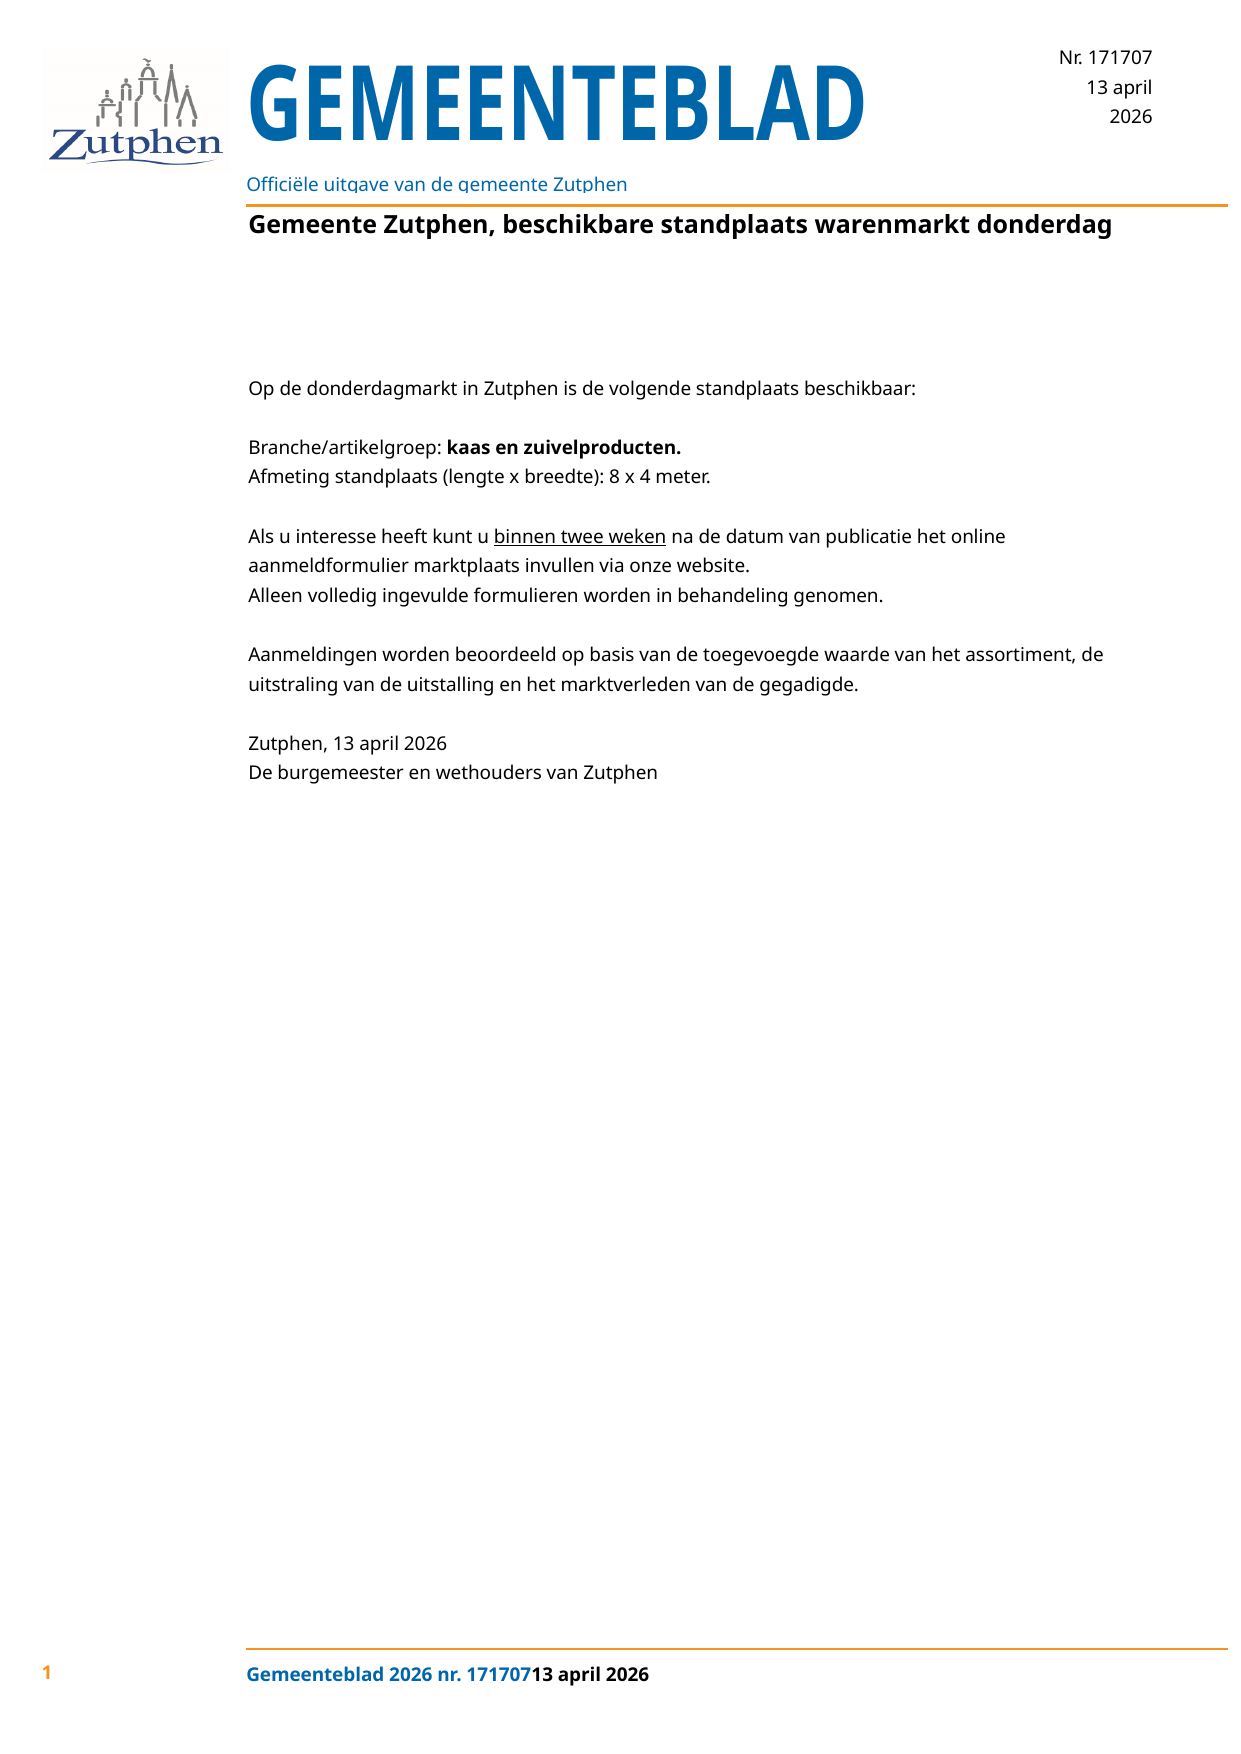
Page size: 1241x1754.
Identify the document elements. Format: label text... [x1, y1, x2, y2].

text De burgemeester en wethouders van Zutphen [248, 759, 1152, 785]
text Afmeting standplaats (lengte x breedte): 8 x 4 meter. [248, 464, 1152, 489]
text Alleen volledig ingevulde formulieren worden in behandeling genomen. [248, 582, 1152, 608]
text Zutphen, 13 april 2026 [248, 730, 1152, 756]
text Als u interesse heeft kunt u binnen twee weken na de datum van publicatie het online aanmeldformulier marktplaats invullen via onze website. [248, 523, 1152, 578]
picture [41, 47, 231, 172]
text Gemeente Zutphen, beschikbare standplaats warenmarkt donderdag [248, 207, 1152, 241]
text Aanmeldingen worden beoordeeld op basis van de toegevoegde waarde van het assortiment, de uitstraling van de uitstalling en het marktverleden van de gegadigde. [248, 641, 1152, 696]
text Op de donderdagmarkt in Zutphen is de volgende standplaats beschikbaar: [248, 375, 1152, 401]
text Branche/artikelgroep: kaas en zuivelproducten. [248, 434, 1152, 460]
